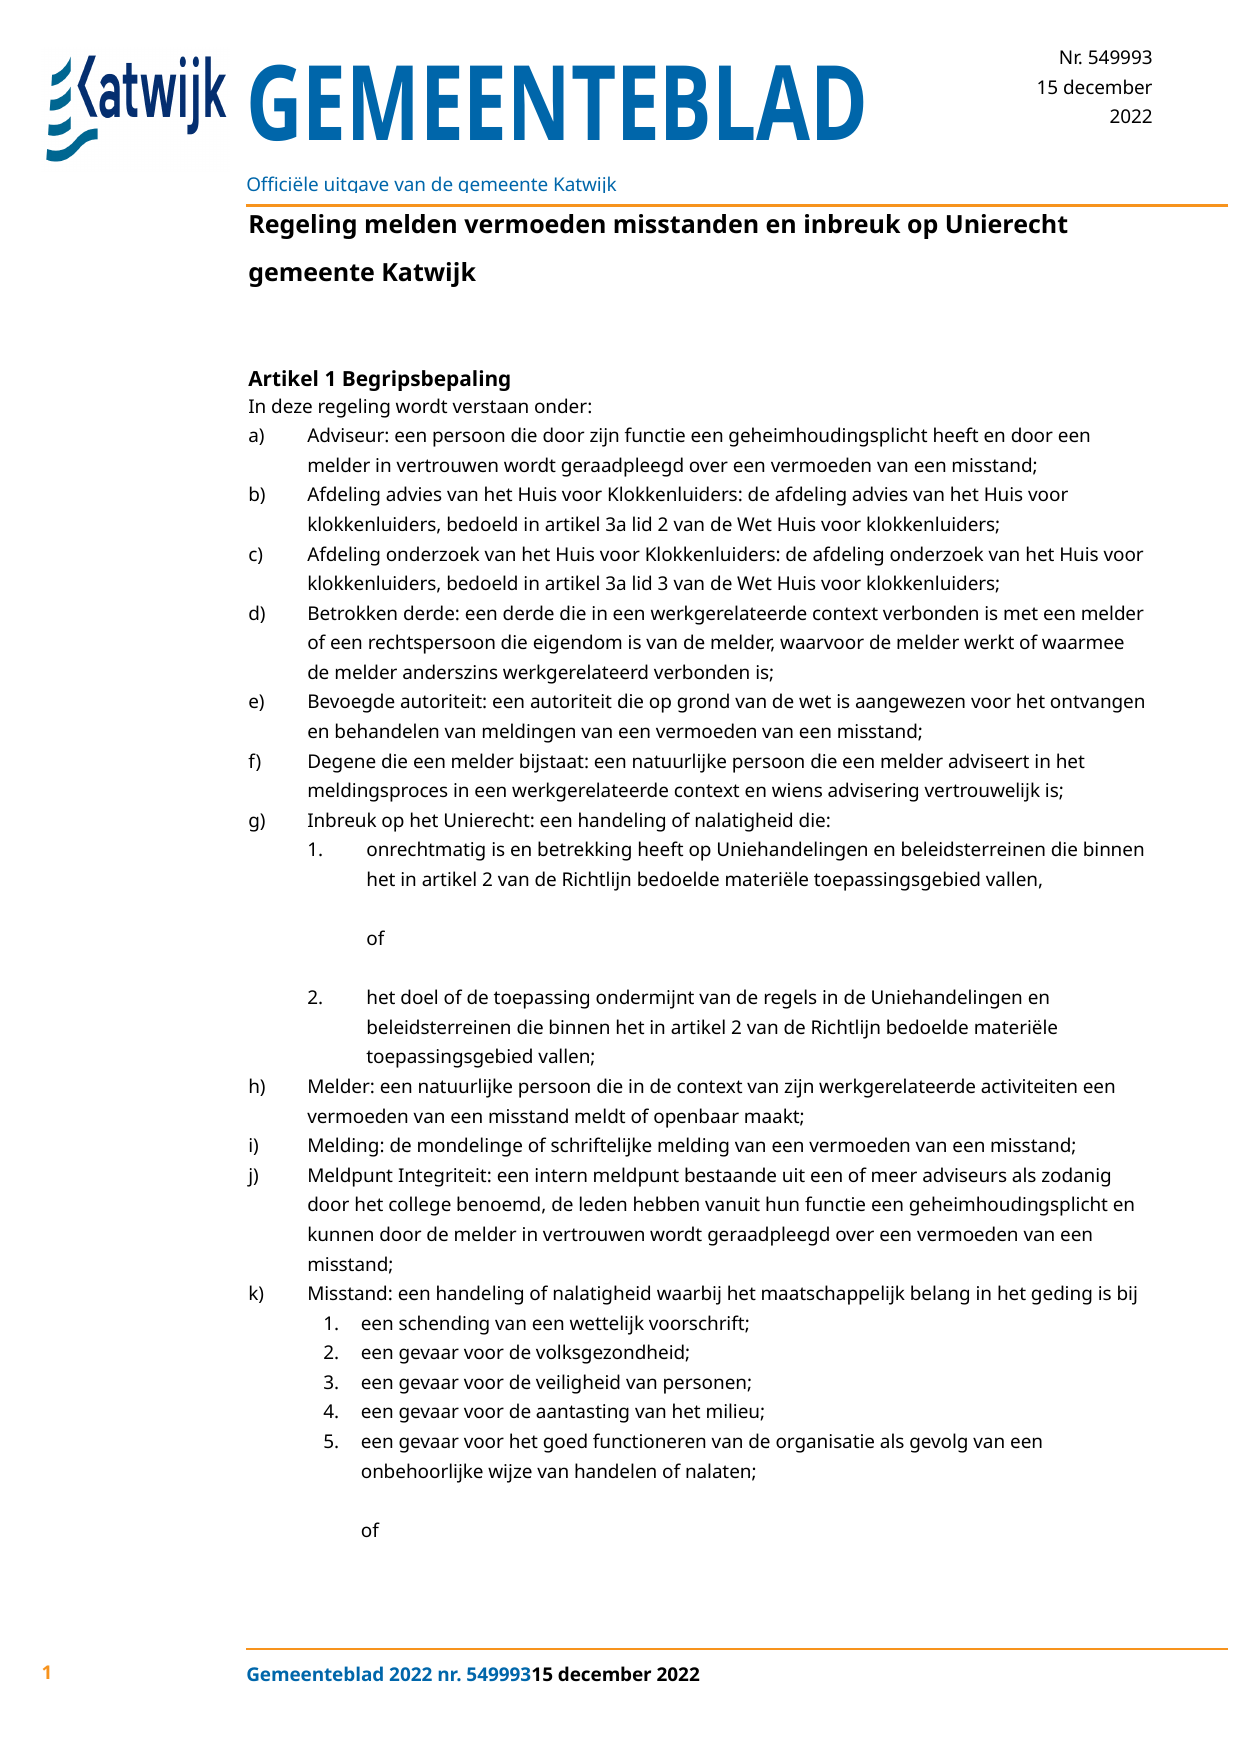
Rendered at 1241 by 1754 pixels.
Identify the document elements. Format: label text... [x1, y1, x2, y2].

list of [307, 925, 1152, 951]
text Artikel 1 Begripsbepaling [248, 364, 1152, 393]
list een gevaar voor het goed functioneren van de organisatie als gevolg van een onbehoorlijke wijze van handelen of nalaten; [323, 1428, 1152, 1484]
list Misstand: een handeling of nalatigheid waarbij het maatschappelijk belang in het geding is bij [248, 1280, 1152, 1306]
list Melder: een natuurlijke persoon die in de context van zijn werkgerelateerde activiteiten een vermoeden van een misstand meldt of openbaar maakt; [248, 1073, 1152, 1129]
list of [323, 1517, 1152, 1543]
list Meldpunt Integriteit: een intern meldpunt bestaande uit een of meer adviseurs als zodanig door het college benoemd, de leden hebben vanuit hun functie een geheimhoudingsplicht en kunnen door de melder in vertrouwen wordt geraadpleegd over een vermoeden van een misstand; [248, 1162, 1152, 1277]
list een schending van een wettelijk voorschrift; [323, 1310, 1152, 1336]
list een gevaar voor de volksgezondheid; [323, 1339, 1152, 1365]
list een gevaar voor de aantasting van het milieu; [323, 1399, 1152, 1424]
list onrechtmatig is en betrekking heeft op Uniehandelingen en beleidsterreinen die binnen het in artikel 2 van de Richtlijn bedoelde materiële toepassingsgebied vallen, [307, 837, 1152, 892]
list Inbreuk op het Unierecht: een handeling of nalatigheid die: [248, 807, 1152, 833]
list Afdeling onderzoek van het Huis voor Klokkenluiders: de afdeling onderzoek van het Huis voor klokkenluiders, bedoeld in artikel 3a lid 3 van de Wet Huis voor klokkenluiders; [248, 541, 1152, 596]
list een gevaar voor de veiligheid van personen; [323, 1369, 1152, 1395]
list Afdeling advies van het Huis voor Klokkenluiders: de afdeling advies van het Huis voor klokkenluiders, bedoeld in artikel 3a lid 2 van de Wet Huis voor klokkenluiders; [248, 482, 1152, 537]
list Betrokken derde: een derde die in een werkgerelateerde context verbonden is met een melder of een rechtspersoon die eigendom is van de melder, waarvoor de melder werkt of waarmee de melder anderszins werkgerelateerd verbonden is; [248, 600, 1152, 685]
text Regeling melden vermoeden misstanden en inbreuk op Unierecht gemeente Katwijk [248, 207, 1152, 288]
list Bevoegde autoriteit: een autoriteit die op grond van de wet is aangewezen voor het ontvangen en behandelen van meldingen van een vermoeden van een misstand; [248, 689, 1152, 744]
list Melding: de mondelinge of schriftelijke melding van een vermoeden van een misstand; [248, 1132, 1152, 1158]
list het doel of de toepassing ondermijnt van de regels in de Uniehandelingen en beleidsterreinen die binnen het in artikel 2 van de Richtlijn bedoelde materiële toepassingsgebied vallen; [307, 984, 1152, 1069]
text In deze regeling wordt verstaan onder: [248, 393, 1152, 419]
list Degene die een melder bijstaat: een natuurlijke persoon die een melder adviseert in het meldingsproces in een werkgerelateerde context en wiens advisering vertrouwelijk is; [248, 748, 1152, 803]
list Adviseur: een persoon die door zijn functie een geheimhoudingsplicht heeft en door een melder in vertrouwen wordt geraadpleegd over een vermoeden van een misstand; [248, 422, 1152, 478]
picture [41, 47, 231, 172]
